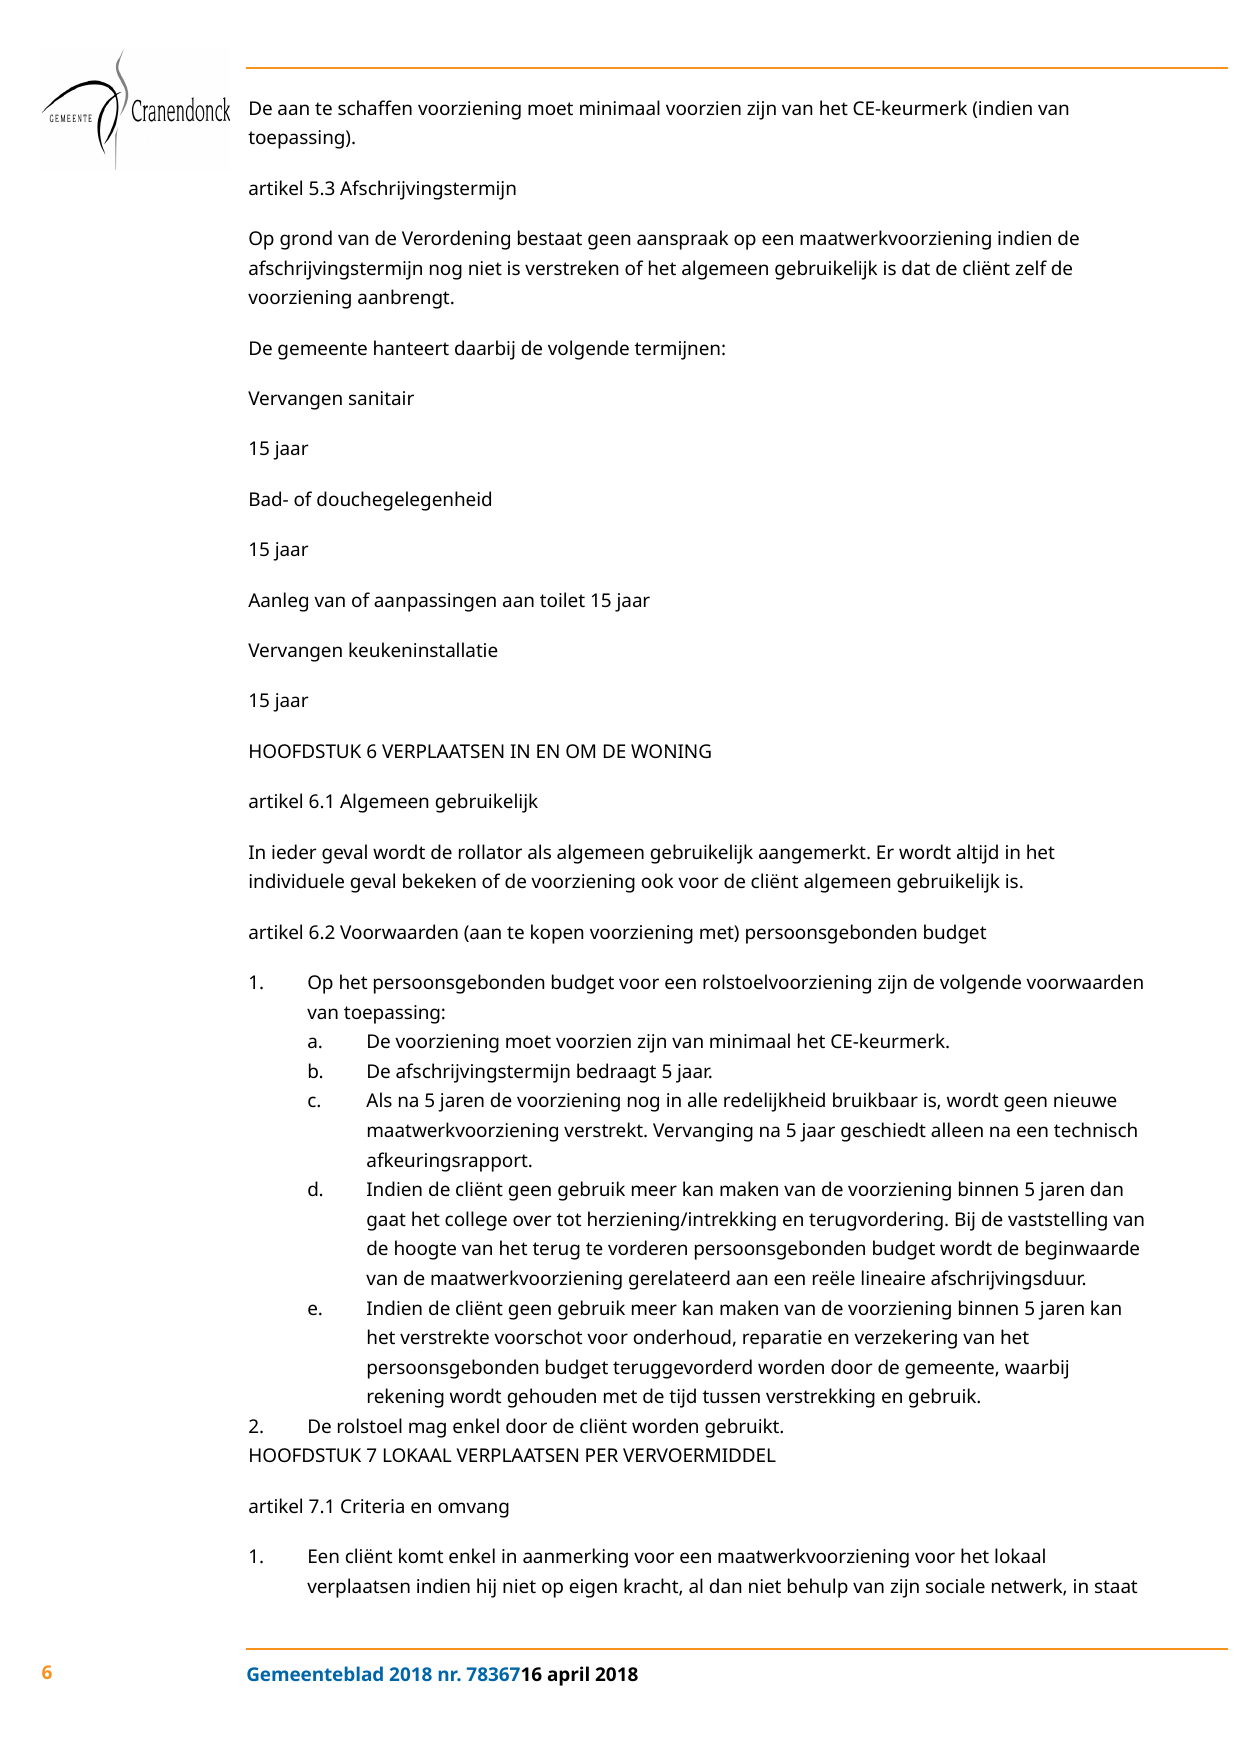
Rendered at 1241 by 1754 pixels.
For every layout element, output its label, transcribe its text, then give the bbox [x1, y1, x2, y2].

text In ieder geval wordt de rollator als algemeen gebruikelijk aangemerkt. Er wordt altijd in het individuele geval bekeken of de voorziening ook voor de cliënt algemeen gebruikelijk is. [248, 839, 1152, 894]
text 15 jaar [248, 688, 1152, 713]
text HOOFDSTUK 7 LOKAAL VERPLAATSEN PER VERVOERMIDDEL [248, 1443, 1152, 1468]
text artikel 7.1 Criteria en omvang [248, 1493, 1152, 1519]
list De rolstoel mag enkel door de cliënt worden gebruikt. [248, 1413, 1152, 1439]
text Aanleg van of aanpassingen aan toilet 15 jaar [248, 587, 1152, 613]
text HOOFDSTUK 6 VERPLAATSEN IN EN OM DE WONING [248, 738, 1152, 764]
text artikel 6.2 Voorwaarden (aan te kopen voorziening met) persoonsgebonden budget [248, 919, 1152, 945]
text Op grond van de Verordening bestaat geen aanspraak op een maatwerkvoorziening indien de afschrijvingstermijn nog niet is verstreken of het algemeen gebruikelijk is dat de cliënt zelf de voorziening aanbrengt. [248, 225, 1152, 310]
list Als na 5 jaren de voorziening nog in alle redelijkheid bruikbaar is, wordt geen nieuwe maatwerkvoorziening verstrekt. Vervanging na 5 jaar geschiedt alleen na een technisch afkeuringsrapport. [307, 1088, 1152, 1173]
list Indien de cliënt geen gebruik meer kan maken van de voorziening binnen 5 jaren dan gaat het college over tot herziening/intrekking en terugvordering. Bij de vaststelling van de hoogte van het terug te vorderen persoonsgebonden budget wordt de beginwaarde van de maatwerkvoorziening gerelateerd aan een reële lineaire afschrijvingsduur. [307, 1176, 1152, 1291]
text De aan te schaffen voorziening moet minimaal voorzien zijn van het CE-keurmerk (indien van toepassing). [248, 95, 1152, 150]
list Op het persoonsgebonden budget voor een rolstoelvoorziening zijn de volgende voorwaarden van toepassing: [248, 969, 1152, 1025]
text 15 jaar [248, 436, 1152, 461]
list Indien de cliënt geen gebruik meer kan maken van de voorziening binnen 5 jaren kan het verstrekte voorschot voor onderhoud, reparatie en verzekering van het persoonsgebonden budget teruggevorderd worden door de gemeente, waarbij rekening wordt gehouden met de tijd tussen verstrekking en gebruik. [307, 1295, 1152, 1409]
list De voorziening moet voorzien zijn van minimaal het CE-keurmerk. [307, 1028, 1152, 1054]
text artikel 6.1 Algemeen gebruikelijk [248, 788, 1152, 814]
list De afschrijvingstermijn bedraagt 5 jaar. [307, 1058, 1152, 1084]
text Bad- of douchegelegenheid [248, 486, 1152, 512]
list Een cliënt komt enkel in aanmerking voor een maatwerkvoorziening voor het lokaal verplaatsen indien hij niet op eigen kracht, al dan niet behulp van zijn sociale netwerk, in staat [248, 1543, 1152, 1599]
text 15 jaar [248, 536, 1152, 562]
text De gemeente hanteert daarbij de volgende termijnen: [248, 335, 1152, 361]
text Vervangen keukeninstallatie [248, 637, 1152, 663]
text artikel 5.3 Afschrijvingstermijn [248, 175, 1152, 201]
text Vervangen sanitair [248, 385, 1152, 411]
picture [41, 47, 231, 172]
